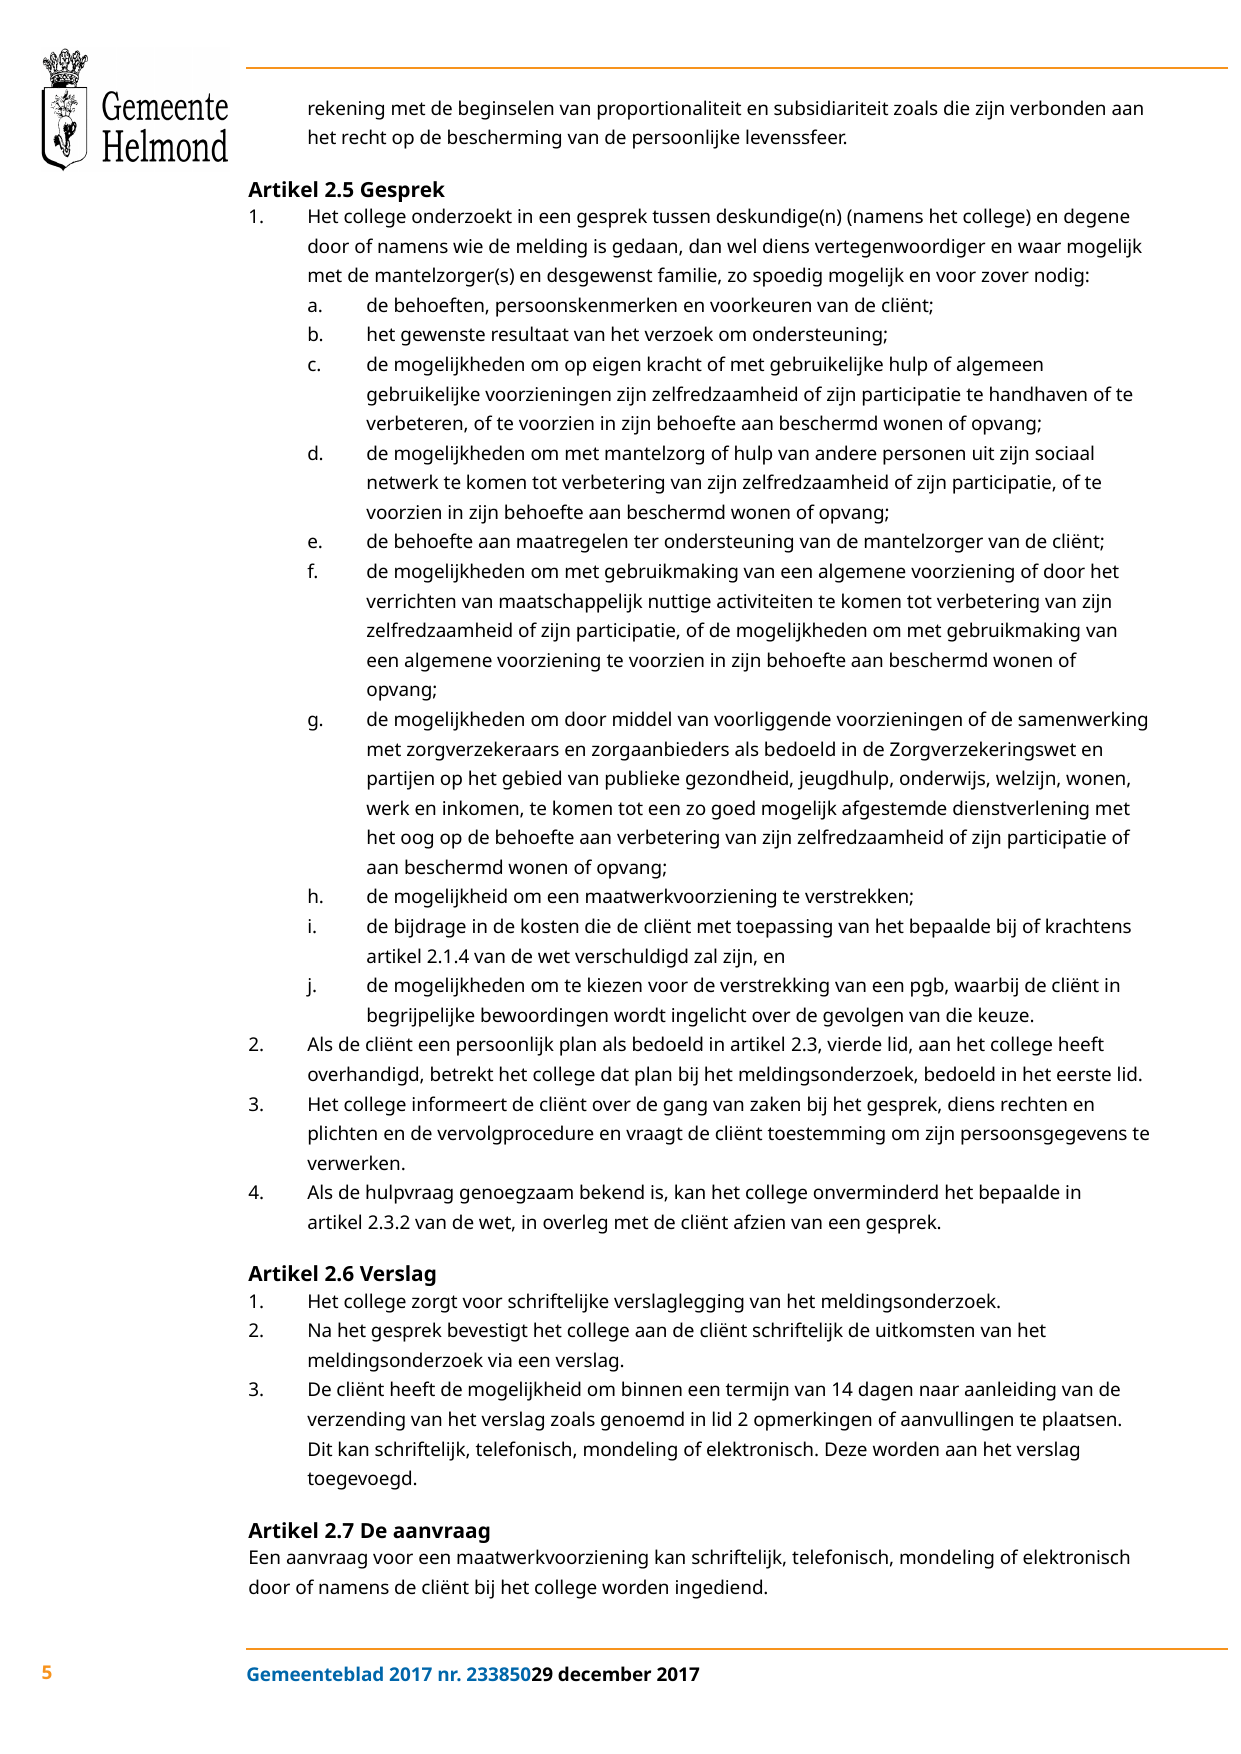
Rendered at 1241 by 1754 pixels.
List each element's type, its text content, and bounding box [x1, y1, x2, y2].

list Het college zorgt voor schriftelijke verslaglegging van het meldingsonderzoek. [248, 1288, 1152, 1314]
list de behoeften, persoonskenmerken en voorkeuren van de cliënt; [307, 292, 1152, 318]
list het gewenste resultaat van het verzoek om ondersteuning; [307, 322, 1152, 347]
list de mogelijkheid om een maatwerkvoorziening te verstrekken; [307, 884, 1152, 909]
list Als de hulpvraag genoegzaam bekend is, kan het college onverminderd het bepaalde in artikel 2.3.2 van de wet, in overleg met de cliënt afzien van een gesprek. [248, 1179, 1152, 1235]
list de behoefte aan maatregelen ter ondersteuning van de mantelzorger van de cliënt; [307, 529, 1152, 554]
text Artikel 2.7 De aanvraag [248, 1516, 1152, 1544]
list de mogelijkheden om te kiezen voor de verstrekking van een pgb, waarbij de cliënt in begrijpelijke bewoordingen wordt ingelicht over de gevolgen van die keuze. [307, 972, 1152, 1028]
text Een aanvraag voor een maatwerkvoorziening kan schriftelijk, telefonisch, mondeling of elektronisch door of namens de cliënt bij het college worden ingediend. [248, 1544, 1152, 1599]
list de mogelijkheden om met mantelzorg of hulp van andere personen uit zijn sociaal netwerk te komen tot verbetering van zijn zelfredzaamheid of zijn participatie, of te voorzien in zijn behoefte aan beschermd wonen of opvang; [307, 440, 1152, 525]
list Het college onderzoekt in een gesprek tussen deskundige(n) (namens het college) en degene door of namens wie de melding is gedaan, dan wel diens vertegenwoordiger en waar mogelijk met de mantelzorger(s) en desgewenst familie, zo spoedig mogelijk en voor zover nodig: [248, 203, 1152, 288]
list rekening met de beginselen van proportionaliteit en subsidiariteit zoals die zijn verbonden aan het recht op de bescherming van de persoonlijke levenssfeer. [248, 95, 1152, 150]
list Het college informeert de cliënt over de gang van zaken bij het gesprek, diens rechten en plichten en de vervolgprocedure en vraagt de cliënt toestemming om zijn persoonsgegevens te verwerken. [248, 1091, 1152, 1176]
list de bijdrage in de kosten die de cliënt met toepassing van het bepaalde bij of krachtens artikel 2.1.4 van de wet verschuldigd zal zijn, en [307, 913, 1152, 968]
list de mogelijkheden om op eigen kracht of met gebruikelijke hulp of algemeen gebruikelijke voorzieningen zijn zelfredzaamheid of zijn participatie te handhaven of te verbeteren, of te voorzien in zijn behoefte aan beschermd wonen of opvang; [307, 351, 1152, 436]
list Na het gesprek bevestigt het college aan de cliënt schriftelijk de uitkomsten van het meldingsonderzoek via een verslag. [248, 1317, 1152, 1373]
text Artikel 2.6 Verslag [248, 1259, 1152, 1288]
text Artikel 2.5 Gesprek [248, 175, 1152, 203]
list De cliënt heeft de mogelijkheid om binnen een termijn van 14 dagen naar aanleiding van de verzending van het verslag zoals genoemd in lid 2 opmerkingen of aanvullingen te plaatsen. Dit kan schriftelijk, telefonisch, mondeling of elektronisch. Deze worden aan het verslag toegevoegd. [248, 1377, 1152, 1491]
list Als de cliënt een persoonlijk plan als bedoeld in artikel 2.3, vierde lid, aan het college heeft overhandigd, betrekt het college dat plan bij het meldingsonderzoek, bedoeld in het eerste lid. [248, 1032, 1152, 1087]
picture [41, 47, 231, 172]
list de mogelijkheden om met gebruikmaking van een algemene voorziening of door het verrichten van maatschappelijk nuttige activiteiten te komen tot verbetering van zijn zelfredzaamheid of zijn participatie, of de mogelijkheden om met gebruikmaking van een algemene voorziening te voorzien in zijn behoefte aan beschermd wonen of opvang; [307, 558, 1152, 702]
list de mogelijkheden om door middel van voorliggende voorzieningen of de samenwerking met zorgverzekeraars en zorgaanbieders als bedoeld in de Zorgverzekeringswet en partijen op het gebied van publieke gezondheid, jeugdhulp, onderwijs, welzijn, wonen, werk en inkomen, te komen tot een zo goed mogelijk afgestemde dienstverlening met het oog op de behoefte aan verbetering van zijn zelfredzaamheid of zijn participatie of aan beschermd wonen of opvang; [307, 706, 1152, 880]
